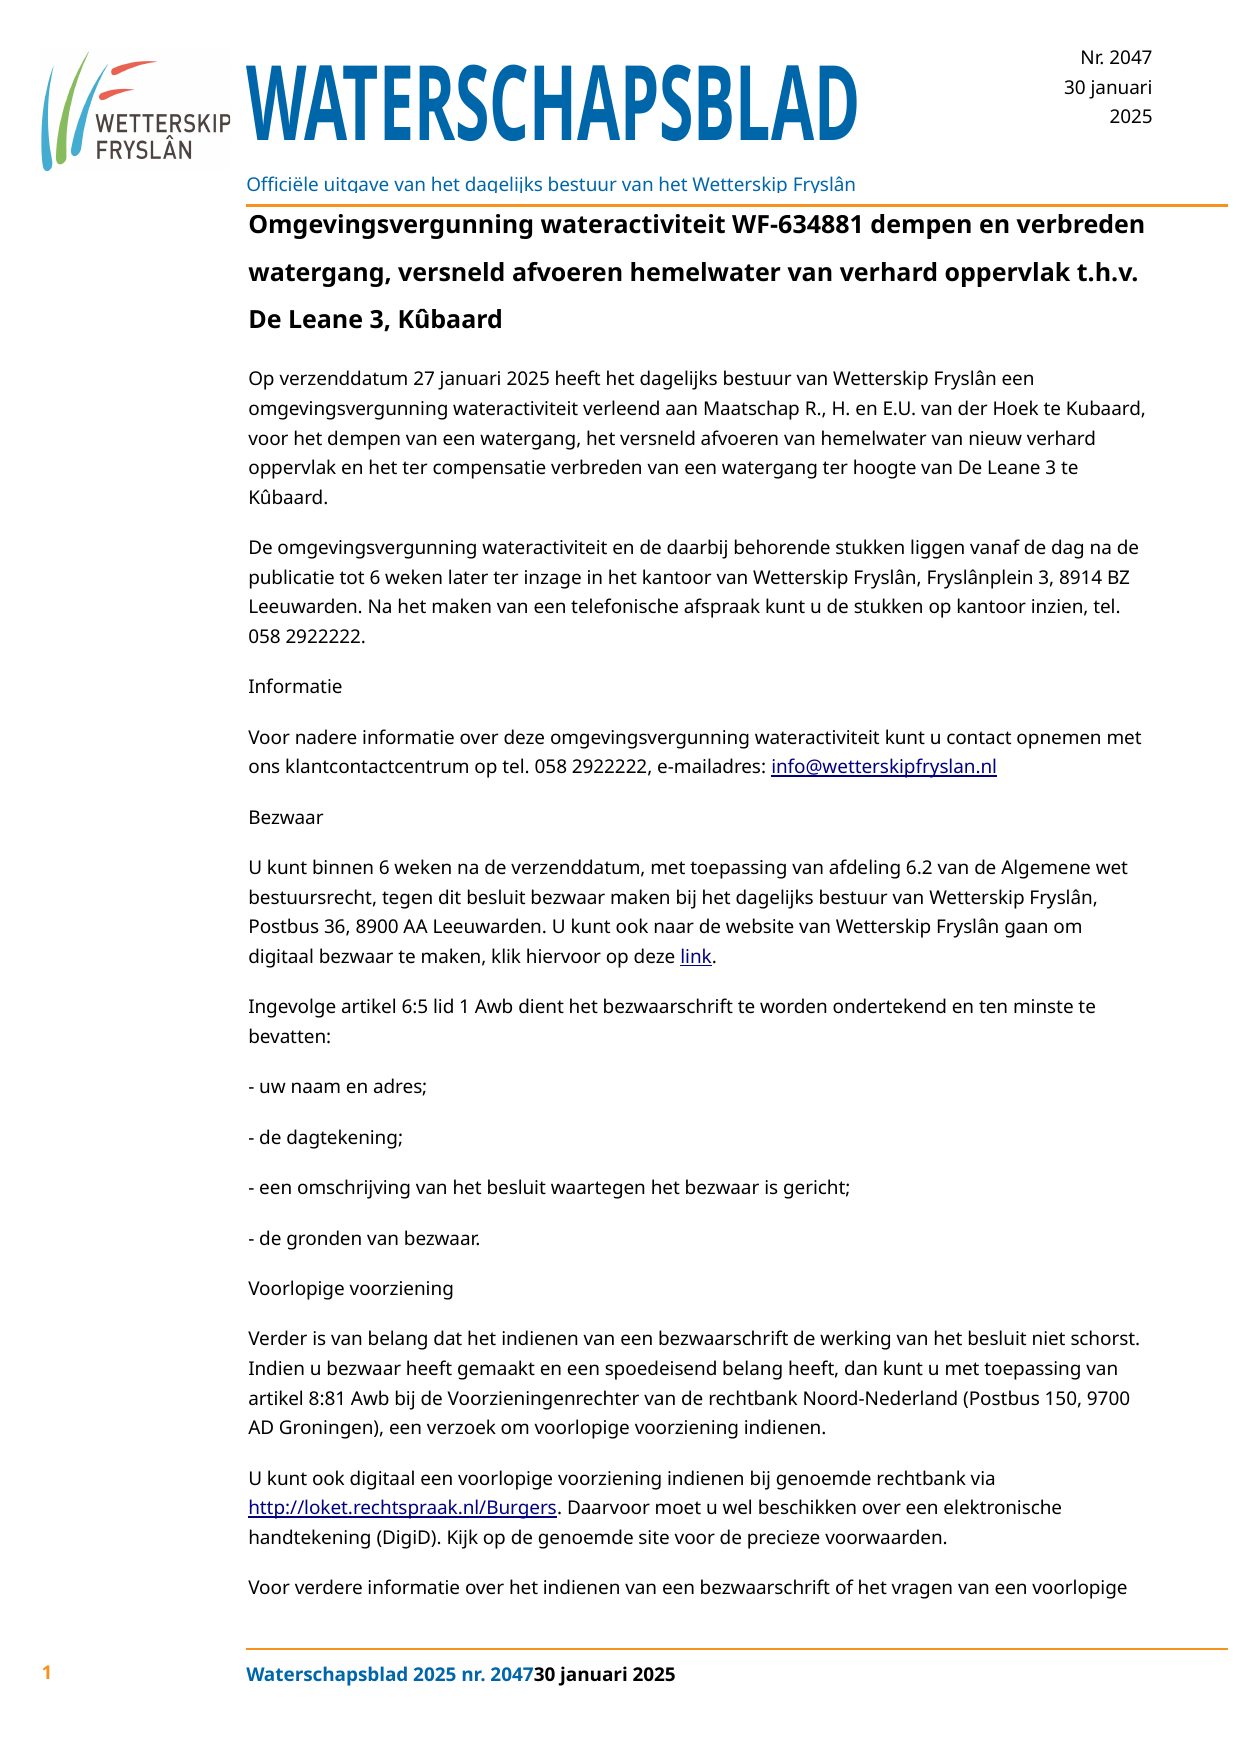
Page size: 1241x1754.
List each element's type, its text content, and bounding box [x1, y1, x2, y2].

text Voor nadere informatie over deze omgevingsvergunning wateractiviteit kunt u contact opnemen met ons klantcontactcentrum op tel. 058 2922222, e-mailadres: info@wetterskipfryslan.nl [248, 724, 1152, 779]
picture [41, 47, 231, 172]
text Bezwaar [248, 804, 1152, 829]
text Op verzenddatum 27 januari 2025 heeft het dagelijks bestuur van Wetterskip Fryslân een omgevingsvergunning wateractiviteit verleend aan Maatschap R., H. en E.U. van der Hoek te Kubaard, voor het dempen van een watergang, het versneld afvoeren van hemelwater van nieuw verhard oppervlak en het ter compensatie verbreden van een watergang ter hoogte van De Leane 3 te Kûbaard. [248, 366, 1152, 509]
text Voor verdere informatie over het indienen van een bezwaarschrift of het vragen van een voorlopige [248, 1574, 1152, 1600]
text - uw naam en adres; [248, 1073, 1152, 1099]
text Voorlopige voorziening [248, 1275, 1152, 1301]
text - een omschrijving van het besluit waartegen het bezwaar is gericht; [248, 1174, 1152, 1200]
text - de dagtekening; [248, 1124, 1152, 1149]
text U kunt binnen 6 weken na de verzenddatum, met toepassing van afdeling 6.2 van de Algemene wet bestuursrecht, tegen dit besluit bezwaar maken bij het dagelijks bestuur van Wetterskip Fryslân, Postbus 36, 8900 AA Leeuwarden. U kunt ook naar de website van Wetterskip Fryslân gaan om digitaal bezwaar te maken, klik hiervoor op deze link. [248, 854, 1152, 969]
text Informatie [248, 673, 1152, 699]
text - de gronden van bezwaar. [248, 1225, 1152, 1250]
text Verder is van belang dat het indienen van een bezwaarschrift de werking van het besluit niet schorst. Indien u bezwaar heeft gemaakt en een spoedeisend belang heeft, dan kunt u met toepassing van artikel 8:81 Awb bij de Voorzieningenrechter van de rechtbank Noord-Nederland (Postbus 150, 9700 AD Groningen), een verzoek om voorlopige voorziening indienen. [248, 1326, 1152, 1440]
text Ingevolge artikel 6:5 lid 1 Awb dient het bezwaarschrift te worden ondertekend en ten minste te bevatten: [248, 993, 1152, 1049]
text Omgevingsvergunning wateractiviteit WF-634881 dempen en verbreden watergang, versneld afvoeren hemelwater van verhard oppervlak t.h.v. De Leane 3, Kûbaard [248, 207, 1152, 336]
text De omgevingsvergunning wateractiviteit en de daarbij behorende stukken liggen vanaf de dag na de publicatie tot 6 weken later ter inzage in het kantoor van Wetterskip Fryslân, Fryslânplein 3, 8914 BZ Leeuwarden. Na het maken van een telefonische afspraak kunt u de stukken op kantoor inzien, tel. 058 2922222. [248, 534, 1152, 649]
text U kunt ook digitaal een voorlopige voorziening indienen bij genoemde rechtbank via http://loket.rechtspraak.nl/Burgers. Daarvoor moet u wel beschikken over een elektronische handtekening (DigiD). Kijk op de genoemde site voor de precieze voorwaarden. [248, 1465, 1152, 1549]
